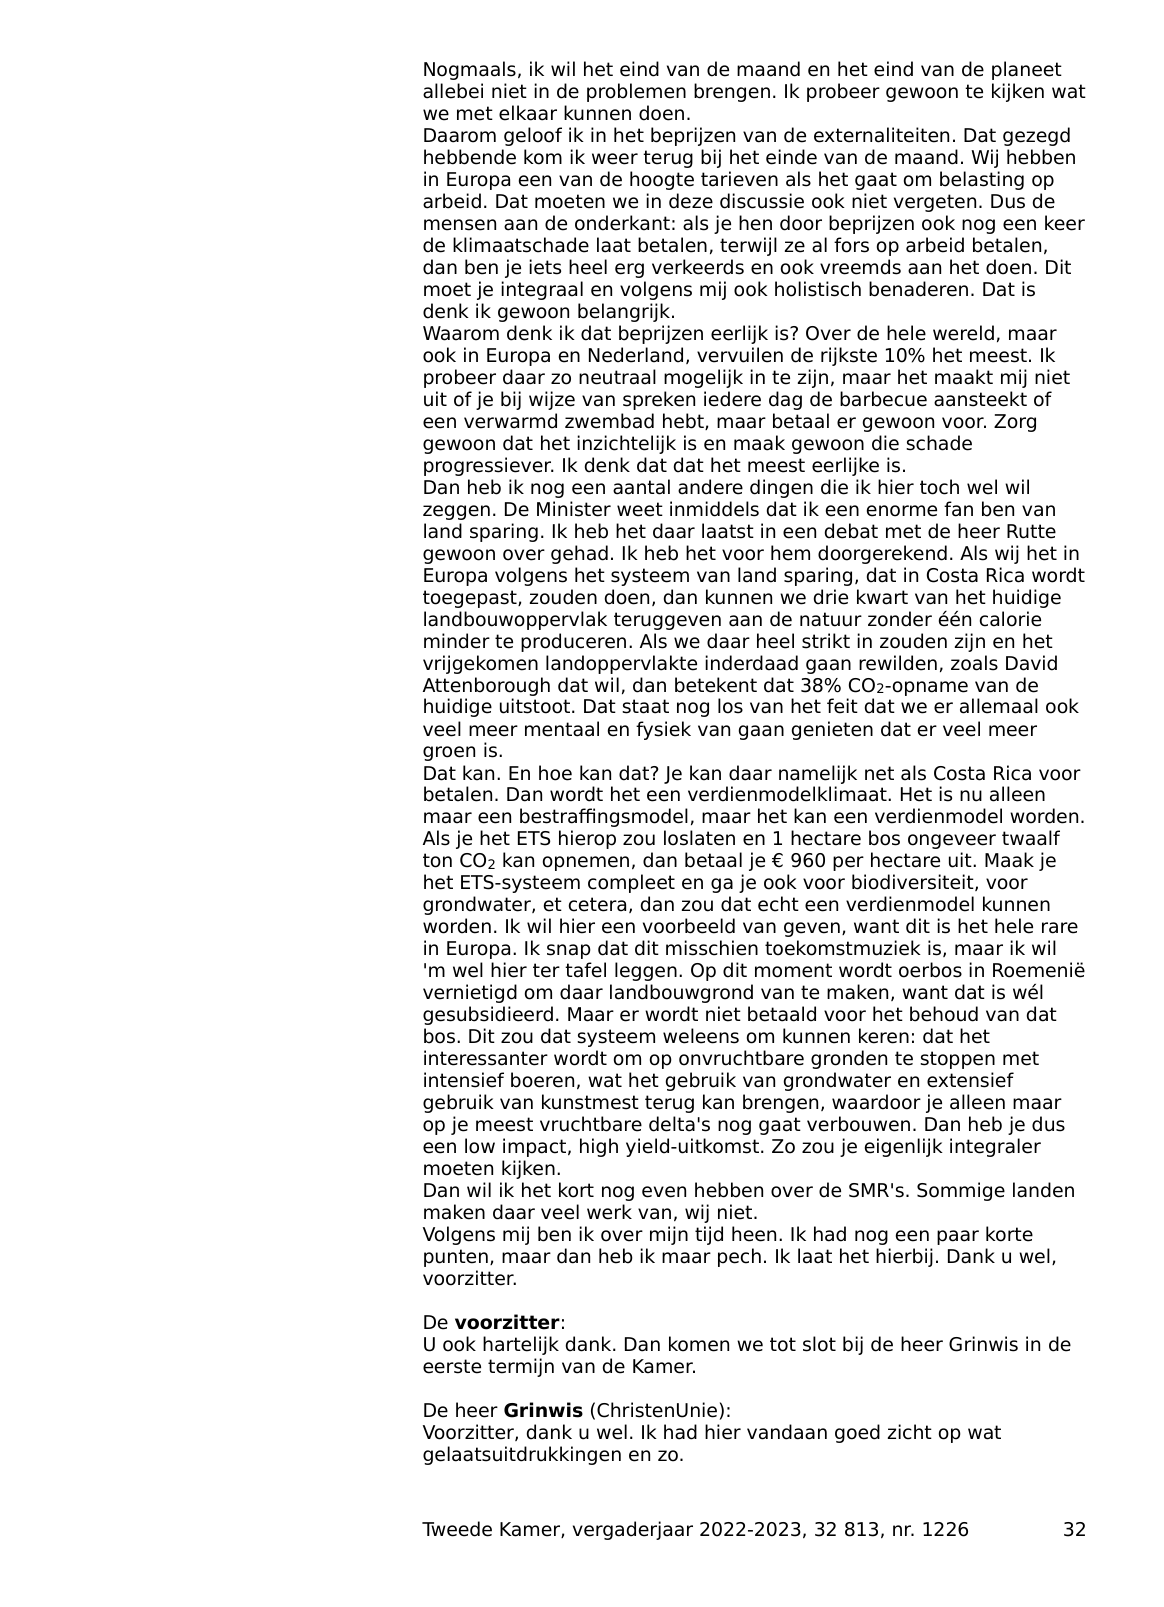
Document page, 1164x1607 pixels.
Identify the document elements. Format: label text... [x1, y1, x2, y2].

text U ook hartelijk dank. Dan komen we tot slot bij de heer Grinwis in de eerste termijn van de Kamer. [422, 1334, 1087, 1378]
text De voorzitter: [422, 1312, 1087, 1334]
text Daarom geloof ik in het beprijzen van de externaliteiten. Dat gezegd hebbende kom ik weer terug bij het einde van de maand. Wij hebben in Europa een van de hoogte tarieven als het gaat om belasting op arbeid. Dat moeten we in deze discussie ook niet vergeten. Dus de mensen aan de onderkant: als je hen door beprijzen ook nog een keer de klimaatschade laat betalen, terwijl ze al fors op arbeid betalen, dan ben je iets heel erg verkeerds en ook vreemds aan het doen. Dit moet je integraal en volgens mij ook holistisch benaderen. Dat is denk ik gewoon belangrijk. [422, 125, 1087, 323]
text Dan wil ik het kort nog even hebben over de SMR's. Sommige landen maken daar veel werk van, wij niet. [422, 1180, 1087, 1224]
text Volgens mij ben ik over mijn tijd heen. Ik had nog een paar korte punten, maar dan heb ik maar pech. Ik laat het hierbij. Dank u wel, voorzitter. [422, 1224, 1087, 1290]
text Dan heb ik nog een aantal andere dingen die ik hier toch wel wil zeggen. De Minister weet inmiddels dat ik een enorme fan ben van land sparing. Ik heb het daar laatst in een debat met de heer Rutte gewoon over gehad. Ik heb het voor hem doorgerekend. Als wij het in Europa volgens het systeem van land sparing, dat in Costa Rica wordt toegepast, zouden doen, dan kunnen we drie kwart van het huidige landbouwoppervlak teruggeven aan de natuur zonder één calorie minder te produceren. Als we daar heel strikt in zouden zijn en het vrijgekomen landoppervlakte inderdaad gaan rewilden, zoals David Attenborough dat wil, dan betekent dat 38% CO2-opname van de huidige uitstoot. Dat staat nog los van het feit dat we er allemaal ook veel meer mentaal en fysiek van gaan genieten dat er veel meer groen is. [422, 477, 1087, 762]
text Voorzitter, dank u wel. Ik had hier vandaan goed zicht op wat gelaatsuitdrukkingen en zo. [422, 1422, 1087, 1466]
text Dat kan. En hoe kan dat? Je kan daar namelijk net als Costa Rica voor betalen. Dan wordt het een verdienmodelklimaat. Het is nu alleen maar een bestraffingsmodel, maar het kan een verdienmodel worden. Als je het ETS hierop zou loslaten en 1 hectare bos ongeveer twaalf ton CO2 kan opnemen, dan betaal je € 960 per hectare uit. Maak je het ETS-systeem compleet en ga je ook voor biodiversiteit, voor grondwater, et cetera, dan zou dat echt een verdienmodel kunnen worden. Ik wil hier een voorbeeld van geven, want dit is het hele rare in Europa. Ik snap dat dit misschien toekomstmuziek is, maar ik wil 'm wel hier ter tafel leggen. Op dit moment wordt oerbos in Roemenië vernietigd om daar landbouwgrond van te maken, want dat is wél gesubsidieerd. Maar er wordt niet betaald voor het behoud van dat bos. Dit zou dat systeem weleens om kunnen keren: dat het interessanter wordt om op onvruchtbare gronden te stoppen met intensief boeren, wat het gebruik van grondwater en extensief gebruik van kunstmest terug kan brengen, waardoor je alleen maar op je meest vruchtbare delta's nog gaat verbouwen. Dan heb je dus een low impact, high yield-uitkomst. Zo zou je eigenlijk integraler moeten kijken. [422, 762, 1087, 1180]
text De heer Grinwis (ChristenUnie): [422, 1400, 1087, 1422]
text Nogmaals, ik wil het eind van de maand en het eind van de planeet allebei niet in de problemen brengen. Ik probeer gewoon te kijken wat we met elkaar kunnen doen. [422, 59, 1087, 125]
text Waarom denk ik dat beprijzen eerlijk is? Over de hele wereld, maar ook in Europa en Nederland, vervuilen de rijkste 10% het meest. Ik probeer daar zo neutraal mogelijk in te zijn, maar het maakt mij niet uit of je bij wijze van spreken iedere dag de barbecue aansteekt of een verwarmd zwembad hebt, maar betaal er gewoon voor. Zorg gewoon dat het inzichtelijk is en maak gewoon die schade progressiever. Ik denk dat dat het meest eerlijke is. [422, 323, 1087, 477]
